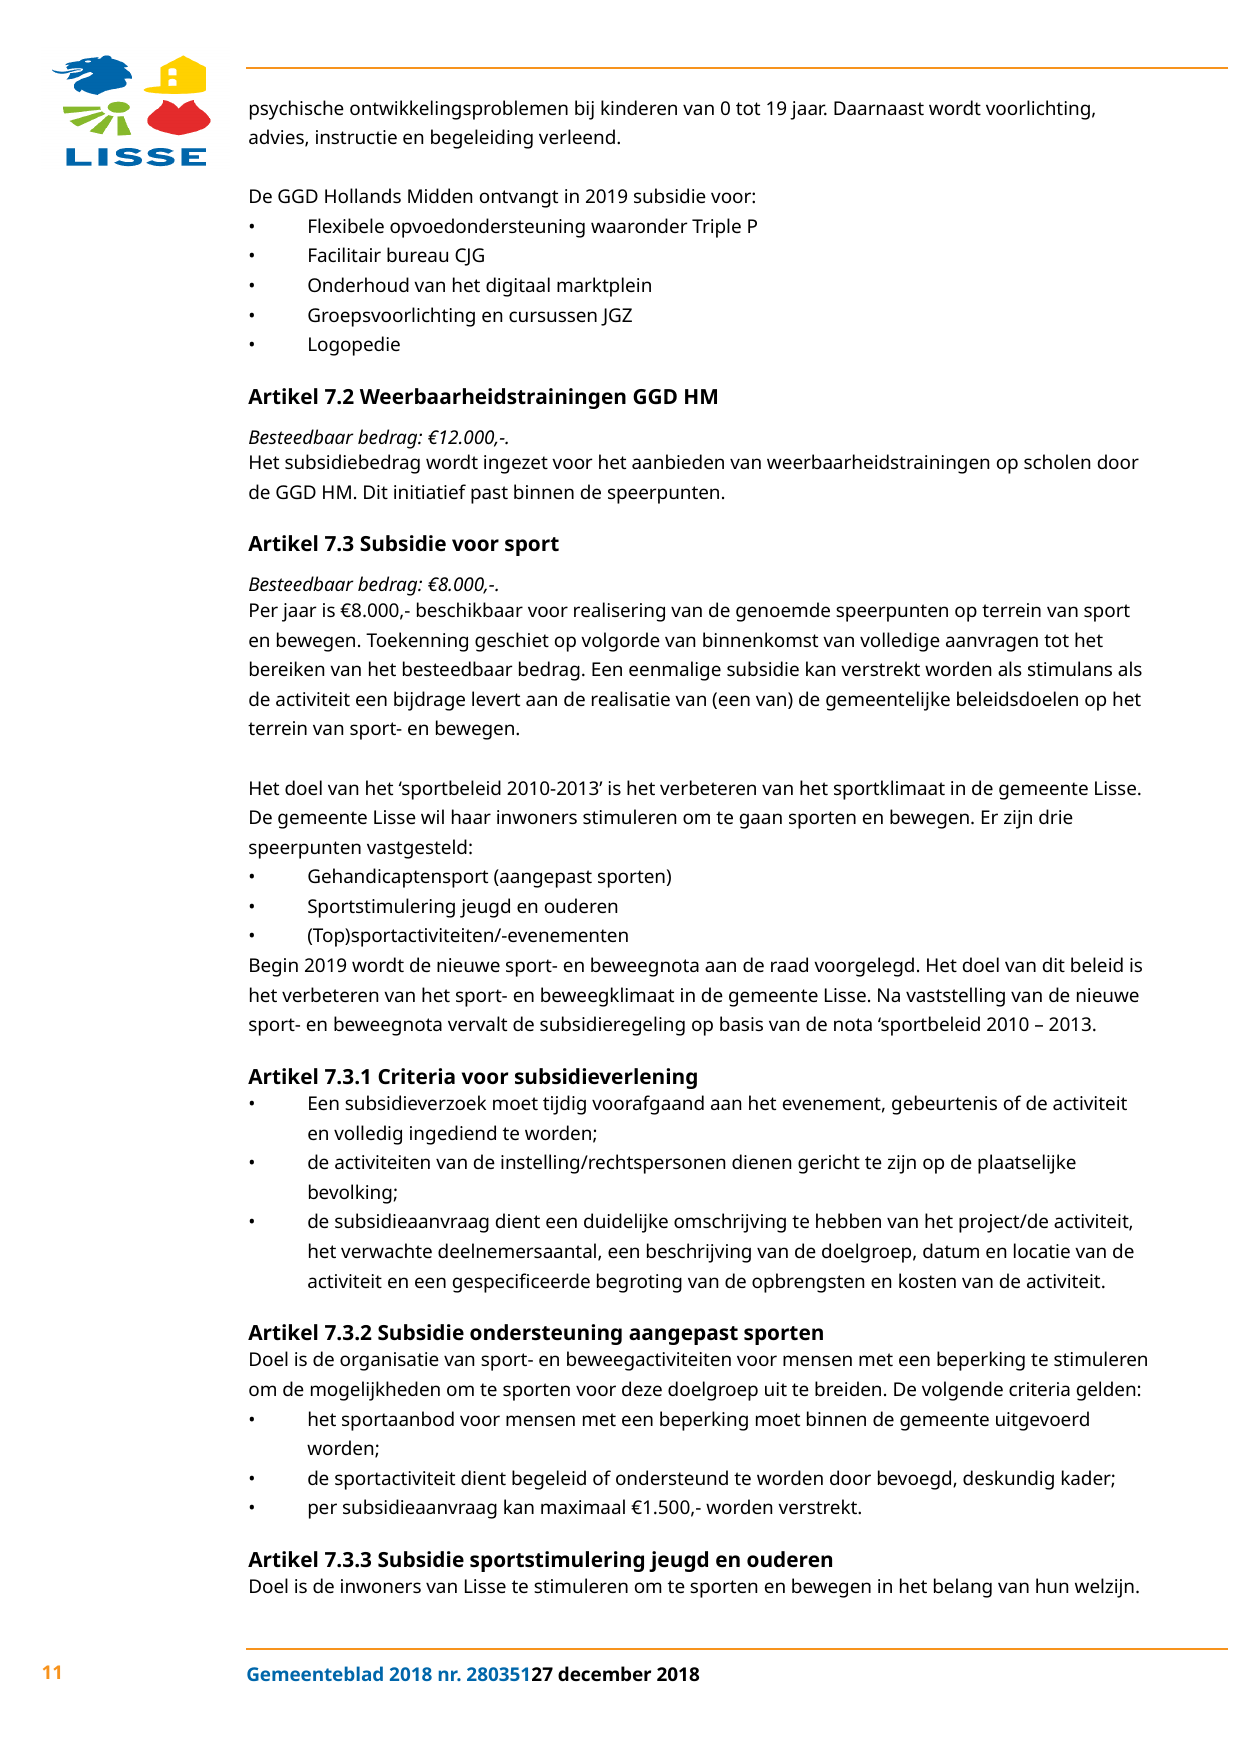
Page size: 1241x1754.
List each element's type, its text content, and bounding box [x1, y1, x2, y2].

text Artikel 7.3.2 Subsidie ondersteuning aangepast sporten [248, 1318, 1152, 1347]
text Het subsidiebedrag wordt ingezet voor het aanbieden van weerbaarheidstrainingen op scholen door de GGD HM. Dit initiatief past binnen de speerpunten. [248, 449, 1152, 505]
list de subsidieaanvraag dient een duidelijke omschrijving te hebben van het project/de activiteit, het verwachte deelnemersaantal, een beschrijving van de doelgroep, datum en locatie van de activiteit en een gespecificeerde begroting van de opbrengsten en kosten van de activiteit. [248, 1209, 1152, 1293]
text Artikel 7.3.1 Criteria voor subsidieverlening [248, 1062, 1152, 1090]
list de activiteiten van de instelling/rechtspersonen dienen gericht te zijn op de plaatselijke bevolking; [248, 1149, 1152, 1205]
text Artikel 7.3 Subsidie voor sport [248, 529, 1152, 558]
list het sportaanbod voor mensen met een beperking moet binnen de gemeente uitgevoerd worden; [248, 1406, 1152, 1461]
text psychische ontwikkelingsproblemen bij kinderen van 0 tot 19 jaar. Daarnaast wordt voorlichting, advies, instructie en begeleiding verleend. [248, 95, 1152, 150]
list de sportactiviteit dient begeleid of ondersteund te worden door bevoegd, deskundig kader; [248, 1465, 1152, 1491]
text Artikel 7.3.3 Subsidie sportstimulering jeugd en ouderen [248, 1545, 1152, 1573]
picture [41, 47, 231, 172]
list per subsidieaanvraag kan maximaal €1.500,- worden verstrekt. [248, 1494, 1152, 1520]
list Logopedie [248, 331, 1152, 357]
text De GGD Hollands Midden ontvangt in 2019 subsidie voor: [248, 183, 1152, 209]
list Onderhoud van het digitaal marktplein [248, 272, 1152, 298]
text Begin 2019 wordt de nieuwe sport- en beweegnota aan de raad voorgelegd. Het doel van dit beleid is het verbeteren van het sport- en beweegklimaat in de gemeente Lisse. Na vaststelling van de nieuwe sport- en beweegnota vervalt de subsidieregeling op basis van de nota ‘sportbeleid 2010 – 2013. [248, 952, 1152, 1037]
text Besteedbaar bedrag: €12.000,-. [248, 424, 1152, 449]
list Gehandicaptensport (aangepast sporten) [248, 863, 1152, 889]
text Het doel van het ‘sportbeleid 2010-2013’ is het verbeteren van het sportklimaat in de gemeente Lisse. De gemeente Lisse wil haar inwoners stimuleren om te gaan sporten en bewegen. Er zijn drie speerpunten vastgesteld: [248, 775, 1152, 860]
list Flexibele opvoedondersteuning waaronder Triple P [248, 213, 1152, 239]
list Een subsidieverzoek moet tijdig voorafgaand aan het evenement, gebeurtenis of de activiteit en volledig ingediend te worden; [248, 1090, 1152, 1146]
list Groepsvoorlichting en cursussen JGZ [248, 302, 1152, 328]
text Doel is de inwoners van Lisse te stimuleren om te sporten en bewegen in het belang van hun welzijn. [248, 1573, 1152, 1599]
list (Top)sportactiviteiten/-evenementen [248, 923, 1152, 948]
list Facilitair bureau CJG [248, 243, 1152, 268]
text Besteedbaar bedrag: €8.000,-. [248, 572, 1152, 597]
text Artikel 7.2 Weerbaarheidstrainingen GGD HM [248, 382, 1152, 410]
text Per jaar is €8.000,- beschikbaar voor realisering van de genoemde speerpunten op terrein van sport en bewegen. Toekenning geschiet op volgorde van binnenkomst van volledige aanvragen tot het bereiken van het besteedbaar bedrag. Een eenmalige subsidie kan verstrekt worden als stimulans als de activiteit een bijdrage levert aan de realisatie van (een van) de gemeentelijke beleidsdoelen op het terrein van sport- en bewegen. [248, 597, 1152, 741]
text Doel is de organisatie van sport- en beweegactiviteiten voor mensen met een beperking te stimuleren om de mogelijkheden om te sporten voor deze doelgroep uit te breiden. De volgende criteria gelden: [248, 1347, 1152, 1402]
list Sportstimulering jeugd en ouderen [248, 893, 1152, 919]
